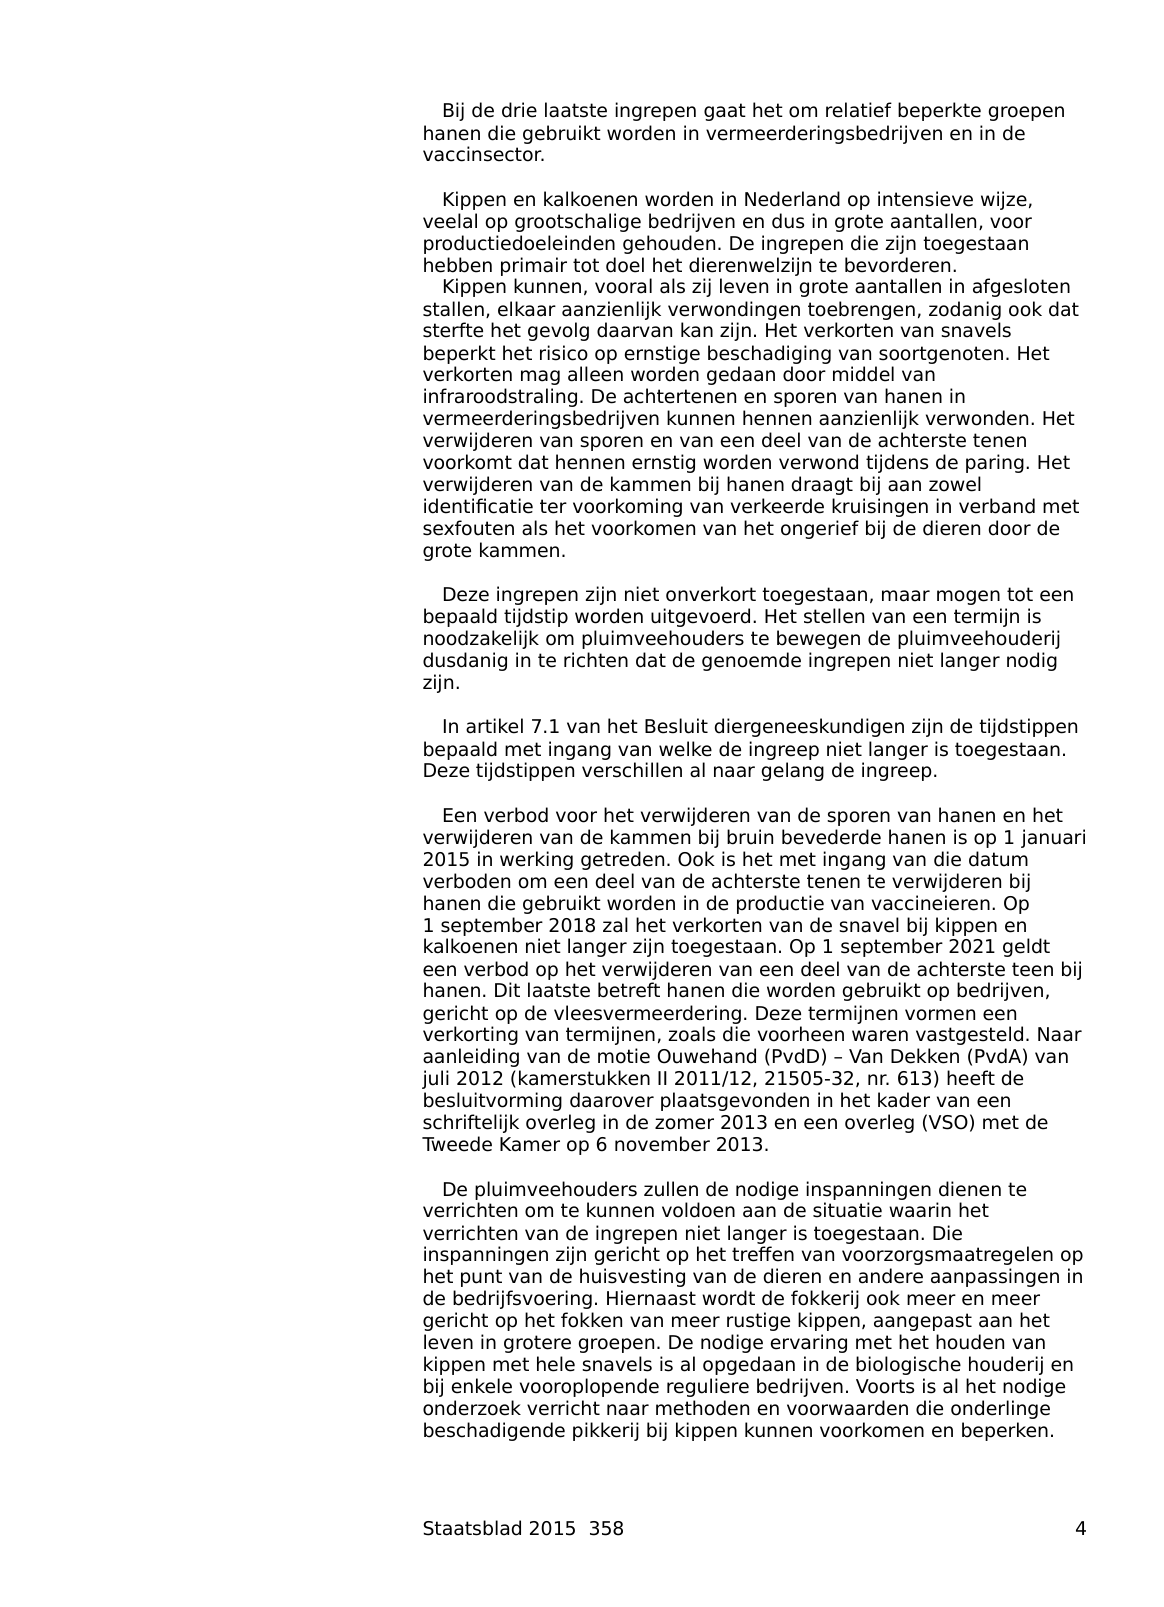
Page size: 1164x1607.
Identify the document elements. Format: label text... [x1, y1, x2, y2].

text De pluimveehouders zullen de nodige inspanningen dienen te verrichten om te kunnen voldoen aan de situatie waarin het verrichten van de ingrepen niet langer is toegestaan. Die inspanningen zijn gericht op het treffen van voorzorgsmaatregelen op het punt van de huisvesting van de dieren en andere aanpassingen in de bedrijfsvoering. Hiernaast wordt de fokkerij ook meer en meer gericht op het fokken van meer rustige kippen, aangepast aan het leven in grotere groepen. De nodige ervaring met het houden van kippen met hele snavels is al opgedaan in de biologische houderij en bij enkele vooroplopende reguliere bedrijven. Voorts is al het nodige onderzoek verricht naar methoden en voorwaarden die onderlinge beschadigende pikkerij bij kippen kunnen voorkomen en beperken. [422, 1178, 1087, 1442]
text In artikel 7.1 van het Besluit diergeneeskundigen zijn de tijdstippen bepaald met ingang van welke de ingreep niet langer is toegestaan. Deze tijdstippen verschillen al naar gelang de ingreep. [422, 716, 1087, 782]
text Deze ingrepen zijn niet onverkort toegestaan, maar mogen tot een bepaald tijdstip worden uitgevoerd. Het stellen van een termijn is noodzakelijk om pluimveehouders te bewegen de pluimveehouderij dusdanig in te richten dat de genoemde ingrepen niet langer nodig zijn. [422, 584, 1087, 694]
text Kippen kunnen, vooral als zij leven in grote aantallen in afgesloten stallen, elkaar aanzienlijk verwondingen toebrengen, zodanig ook dat sterfte het gevolg daarvan kan zijn. Het verkorten van snavels beperkt het risico op ernstige beschadiging van soortgenoten. Het verkorten mag alleen worden gedaan door middel van infraroodstraling. De achtertenen en sporen van hanen in vermeerderingsbedrijven kunnen hennen aanzienlijk verwonden. Het verwijderen van sporen en van een deel van de achterste tenen voorkomt dat hennen ernstig worden verwond tijdens de paring. Het verwijderen van de kammen bij hanen draagt bij aan zowel identificatie ter voorkoming van verkeerde kruisingen in verband met sexfouten als het voorkomen van het ongerief bij de dieren door de grote kammen. [422, 276, 1087, 562]
text Een verbod voor het verwijderen van de sporen van hanen en het verwijderen van de kammen bij bruin bevederde hanen is op 1 januari 2015 in werking getreden. Ook is het met ingang van die datum verboden om een deel van de achterste tenen te verwijderen bij hanen die gebruikt worden in de productie van vaccineieren. Op 1 september 2018 zal het verkorten van de snavel bij kippen en kalkoenen niet langer zijn toegestaan. Op 1 september 2021 geldt een verbod op het verwijderen van een deel van de achterste teen bij hanen. Dit laatste betreft hanen die worden gebruikt op bedrijven, gericht op de vleesvermeerdering. Deze termijnen vormen een verkorting van termijnen, zoals die voorheen waren vastgesteld. Naar aanleiding van de motie Ouwehand (PvdD) – Van Dekken (PvdA) van juli 2012 (kamerstukken II 2011/12, 21505-32, nr. 613) heeft de besluitvorming daarover plaatsgevonden in het kader van een schriftelijk overleg in de zomer 2013 en een overleg (VSO) met de Tweede Kamer op 6 november 2013. [422, 804, 1087, 1156]
text Kippen en kalkoenen worden in Nederland op intensieve wijze, veelal op grootschalige bedrijven en dus in grote aantallen, voor productiedoeleinden gehouden. De ingrepen die zijn toegestaan hebben primair tot doel het dierenwelzijn te bevorderen. [422, 188, 1087, 276]
text Bij de drie laatste ingrepen gaat het om relatief beperkte groepen hanen die gebruikt worden in vermeerderingsbedrijven en in de vaccinsector. [422, 100, 1087, 166]
